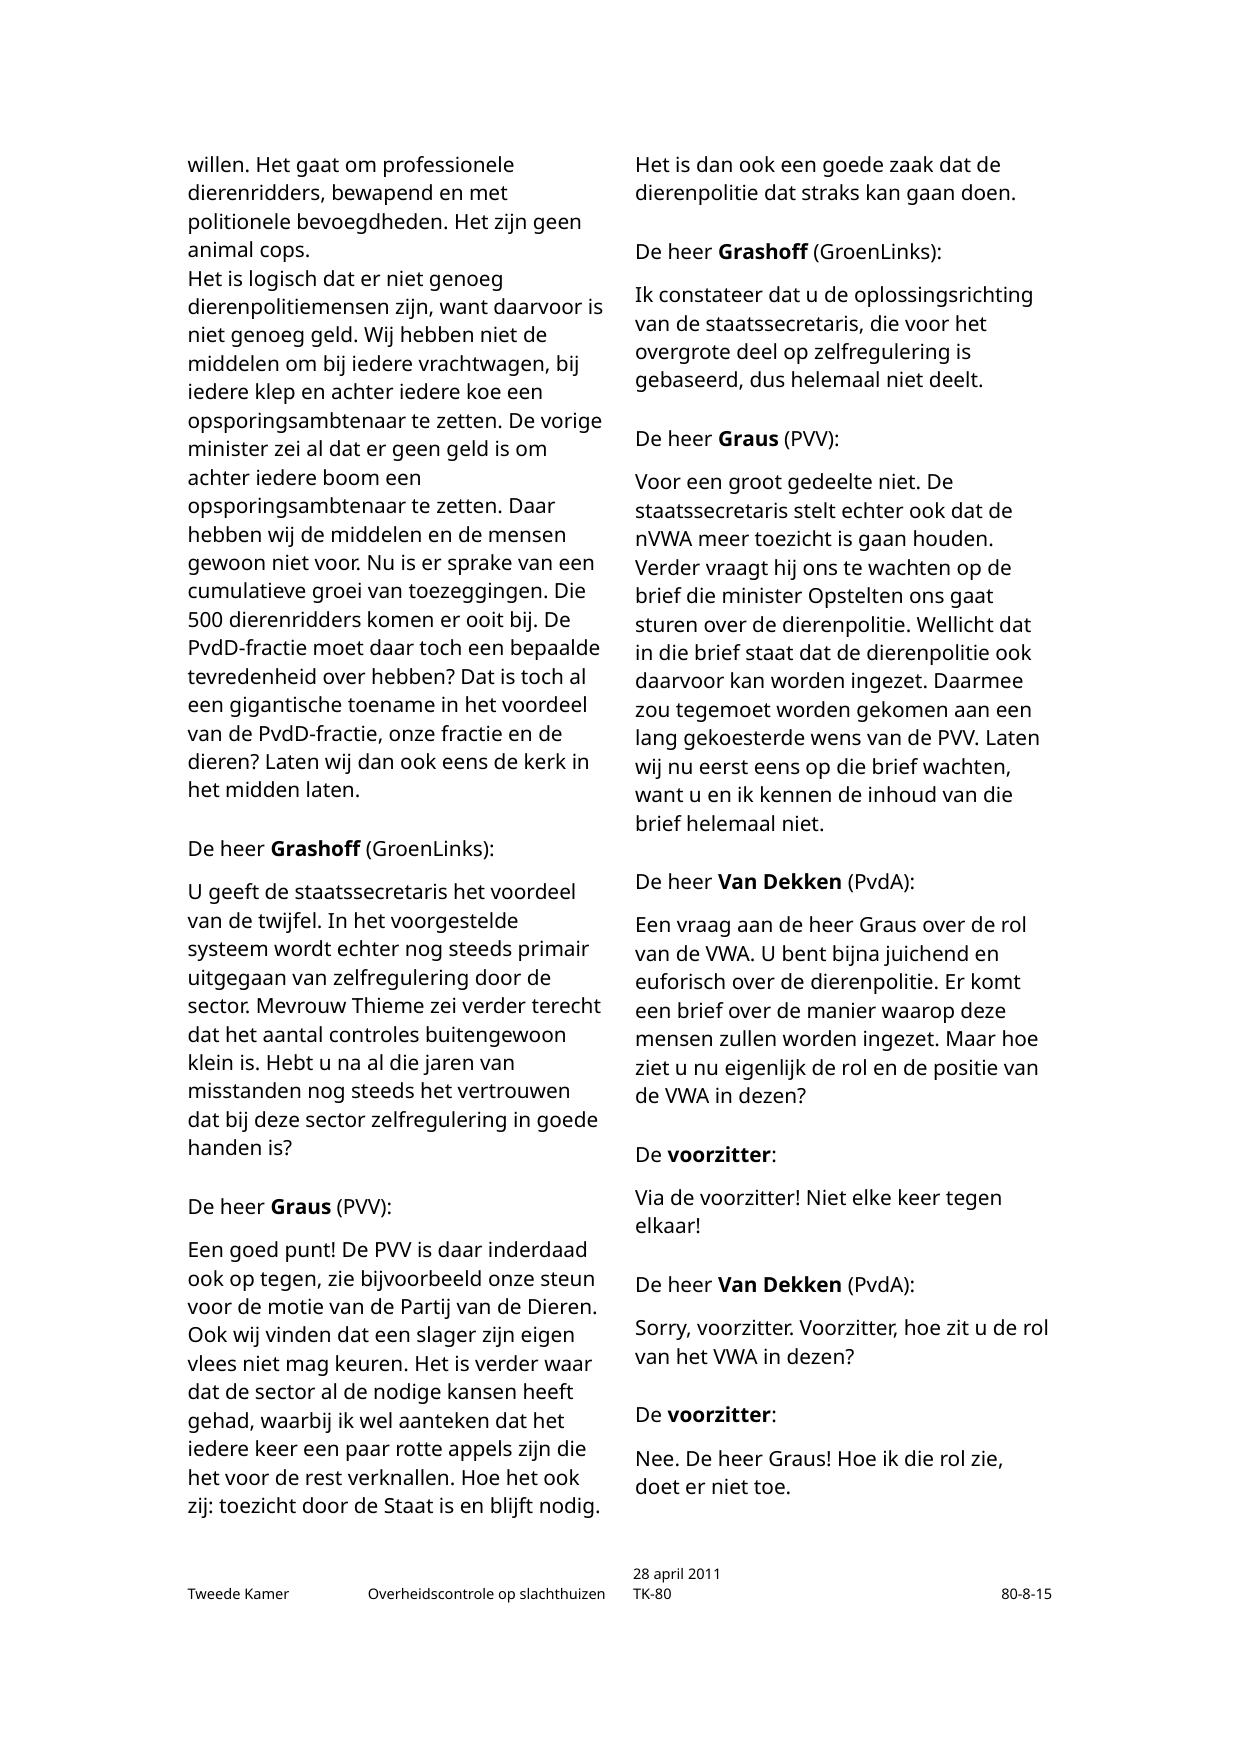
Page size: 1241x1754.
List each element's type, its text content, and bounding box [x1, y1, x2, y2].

text De heer Van Dekken (PvdA): [635, 1270, 1053, 1298]
text Voor een groot gedeelte niet. De staatssecretaris stelt echter ook dat de nVWA meer toezicht is gaan houden. Verder vraagt hij ons te wachten op de brief die minister Opstelten ons gaat sturen over de dierenpolitie. Wellicht dat in die brief staat dat de dierenpolitie ook daarvoor kan worden ingezet. Daarmee zou tegemoet worden gekomen aan een lang gekoesterde wens van de PVV. Laten wij nu eerst eens op die brief wachten, want u en ik kennen de inhoud van die brief helemaal niet. [635, 467, 1053, 837]
text Het is logisch dat er niet genoeg dierenpolitiemensen zijn, want daarvoor is niet genoeg geld. Wij hebben niet de middelen om bij iedere vrachtwagen, bij iedere klep en achter iedere koe een opsporingsambtenaar te zetten. De vorige minister zei al dat er geen geld is om achter iedere boom een opsporingsambtenaar te zetten. Daar hebben wij de middelen en de mensen gewoon niet voor. Nu is er sprake van een cumulatieve groei van toezeggingen. Die 500 dierenridders komen er ooit bij. De PvdD-fractie moet daar toch een bepaalde tevredenheid over hebben? Dat is toch al een gigantische toename in het voordeel van de PvdD-fractie, onze fractie en de dieren? Laten wij dan ook eens de kerk in het midden laten. [187, 264, 605, 804]
text Het is dan ook een goede zaak dat de dierenpolitie dat straks kan gaan doen. [635, 150, 1053, 207]
text Nee. De heer Graus! Hoe ik die rol zie, doet er niet toe. [635, 1444, 1053, 1501]
text De heer Graus (PVV): [635, 424, 1053, 452]
text Een goed punt! De PVV is daar inderdaad ook op tegen, zie bijvoorbeeld onze steun voor de motie van de Partij van de Dieren. Ook wij vinden dat een slager zijn eigen vlees niet mag keuren. Het is verder waar dat de sector al de nodige kansen heeft gehad, waarbij ik wel aanteken dat het iedere keer een paar rotte appels zijn die het voor de rest verknallen. Hoe het ook zij: toezicht door de Staat is en blijft nodig. [187, 1235, 605, 1520]
text willen. Het gaat om professionele dierenridders, bewapend en met politionele bevoegdheden. Het zijn geen animal cops. [187, 150, 605, 264]
text Ik constateer dat u de oplossingsrichting van de staatssecretaris, die voor het overgrote deel op zelfregulering is gebaseerd, dus helemaal niet deelt. [635, 280, 1053, 394]
text Sorry, voorzitter. Voorzitter, hoe zit u de rol van het VWA in dezen? [635, 1313, 1053, 1370]
text U geeft de staatssecretaris het voordeel van de twijfel. In het voorgestelde systeem wordt echter nog steeds primair uitgegaan van zelfregulering door de sector. Mevrouw Thieme zei verder terecht dat het aantal controles buitengewoon klein is. Hebt u na al die jaren van misstanden nog steeds het vertrouwen dat bij deze sector zelfregulering in goede handen is? [187, 877, 605, 1162]
text De heer Van Dekken (PvdA): [635, 867, 1053, 896]
text De heer Graus (PVV): [187, 1192, 605, 1220]
text De heer Grashoff (GroenLinks): [635, 237, 1053, 265]
text De voorzitter: [635, 1400, 1053, 1429]
text De voorzitter: [635, 1140, 1053, 1168]
text Een vraag aan de heer Graus over de rol van de VWA. U bent bijna juichend en euforisch over de dierenpolitie. Er komt een brief over de manier waarop deze mensen zullen worden ingezet. Maar hoe ziet u nu eigenlijk de rol en de positie van de VWA in dezen? [635, 911, 1053, 1110]
text Via de voorzitter! Niet elke keer tegen elkaar! [635, 1183, 1053, 1240]
text De heer Grashoff (GroenLinks): [187, 834, 605, 862]
